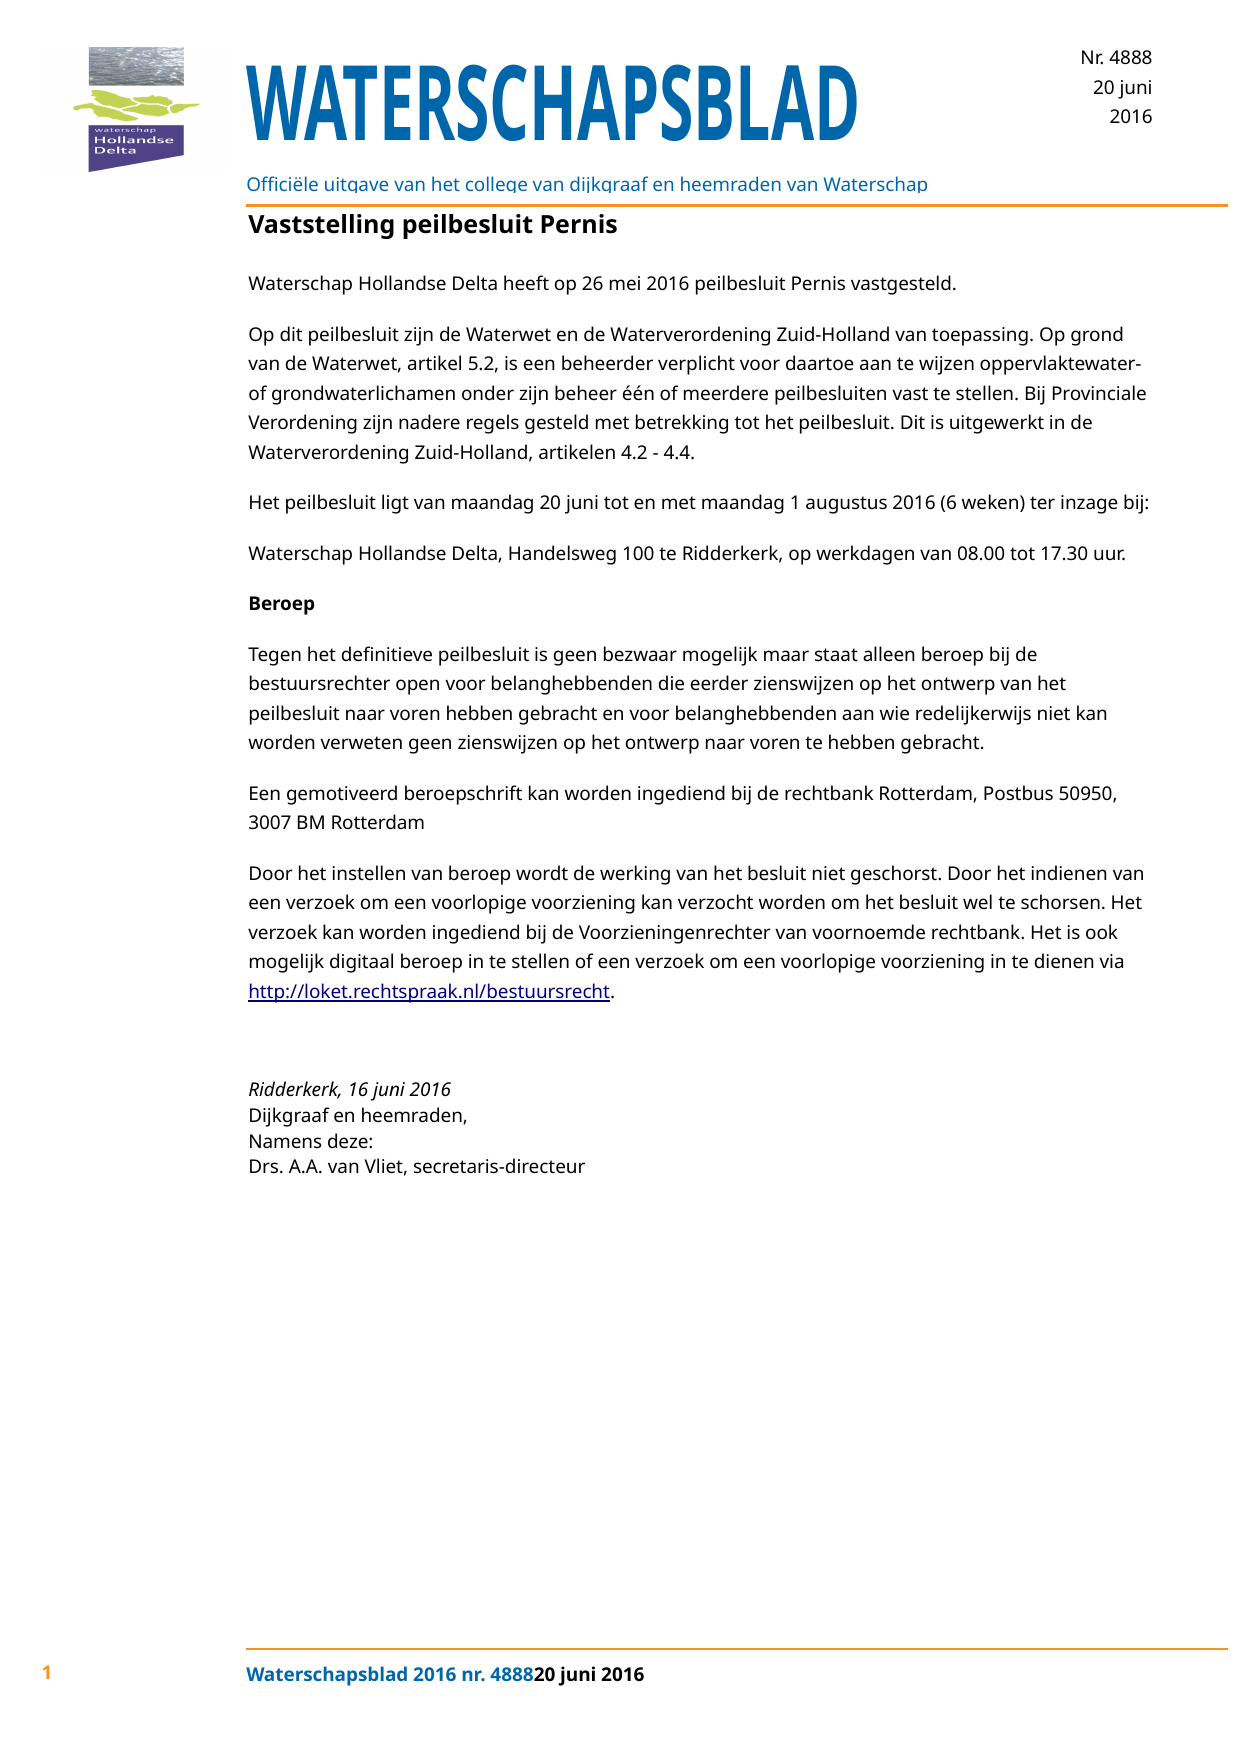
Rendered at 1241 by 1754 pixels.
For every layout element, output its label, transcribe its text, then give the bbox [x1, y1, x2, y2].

text Dijkgraaf en heemraden, [248, 1102, 1152, 1128]
text Waterschap Hollandse Delta, Handelsweg 100 te Ridderkerk, op werkdagen van 08.00 tot 17.30 uur. [248, 540, 1152, 566]
text Drs. A.A. van Vliet, secretaris-directeur [248, 1154, 1152, 1179]
text Ridderkerk, 16 juni 2016 [248, 1076, 1152, 1102]
text Tegen het definitieve peilbesluit is geen bezwaar mogelijk maar staat alleen beroep bij de bestuursrechter open voor belanghebbenden die eerder zienswijzen op het ontwerp van het peilbesluit naar voren hebben gebracht en voor belanghebbenden aan wie redelijkerwijs niet kan worden verweten geen zienswijzen op het ontwerp naar voren te hebben gebracht. [248, 641, 1152, 755]
text Beroep [248, 590, 1152, 616]
text Namens deze: [248, 1128, 1152, 1154]
text Waterschap Hollandse Delta heeft op 26 mei 2016 peilbesluit Pernis vastgesteld. [248, 270, 1152, 296]
text Het peilbesluit ligt van maandag 20 juni tot en met maandag 1 augustus 2016 (6 weken) ter inzage bij: [248, 489, 1152, 515]
text Een gemotiveerd beroepschrift kan worden ingediend bij de rechtbank Rotterdam, Postbus 50950, 3007 BM Rotterdam [248, 780, 1152, 835]
text Vaststelling peilbesluit Pernis [248, 207, 1152, 241]
picture [41, 47, 231, 172]
text Door het instellen van beroep wordt de werking van het besluit niet geschorst. Door het indienen van een verzoek om een voorlopige voorziening kan verzocht worden om het besluit wel te schorsen. Het verzoek kan worden ingediend bij de Voorzieningenrechter van voornoemde rechtbank. Het is ook mogelijk digitaal beroep in te stellen of een verzoek om een voorlopige voorziening in te dienen via http://loket.rechtspraak.nl/bestuursrecht. [248, 860, 1152, 1004]
text Op dit peilbesluit zijn de Waterwet en de Waterverordening Zuid-Holland van toepassing. Op grond van de Waterwet, artikel 5.2, is een beheerder verplicht voor daartoe aan te wijzen oppervlaktewater- of grondwaterlichamen onder zijn beheer één of meerdere peilbesluiten vast te stellen. Bij Provinciale Verordening zijn nadere regels gesteld met betrekking tot het peilbesluit. Dit is uitgewerkt in de Waterverordening Zuid-Holland, artikelen 4.2 - 4.4. [248, 321, 1152, 465]
